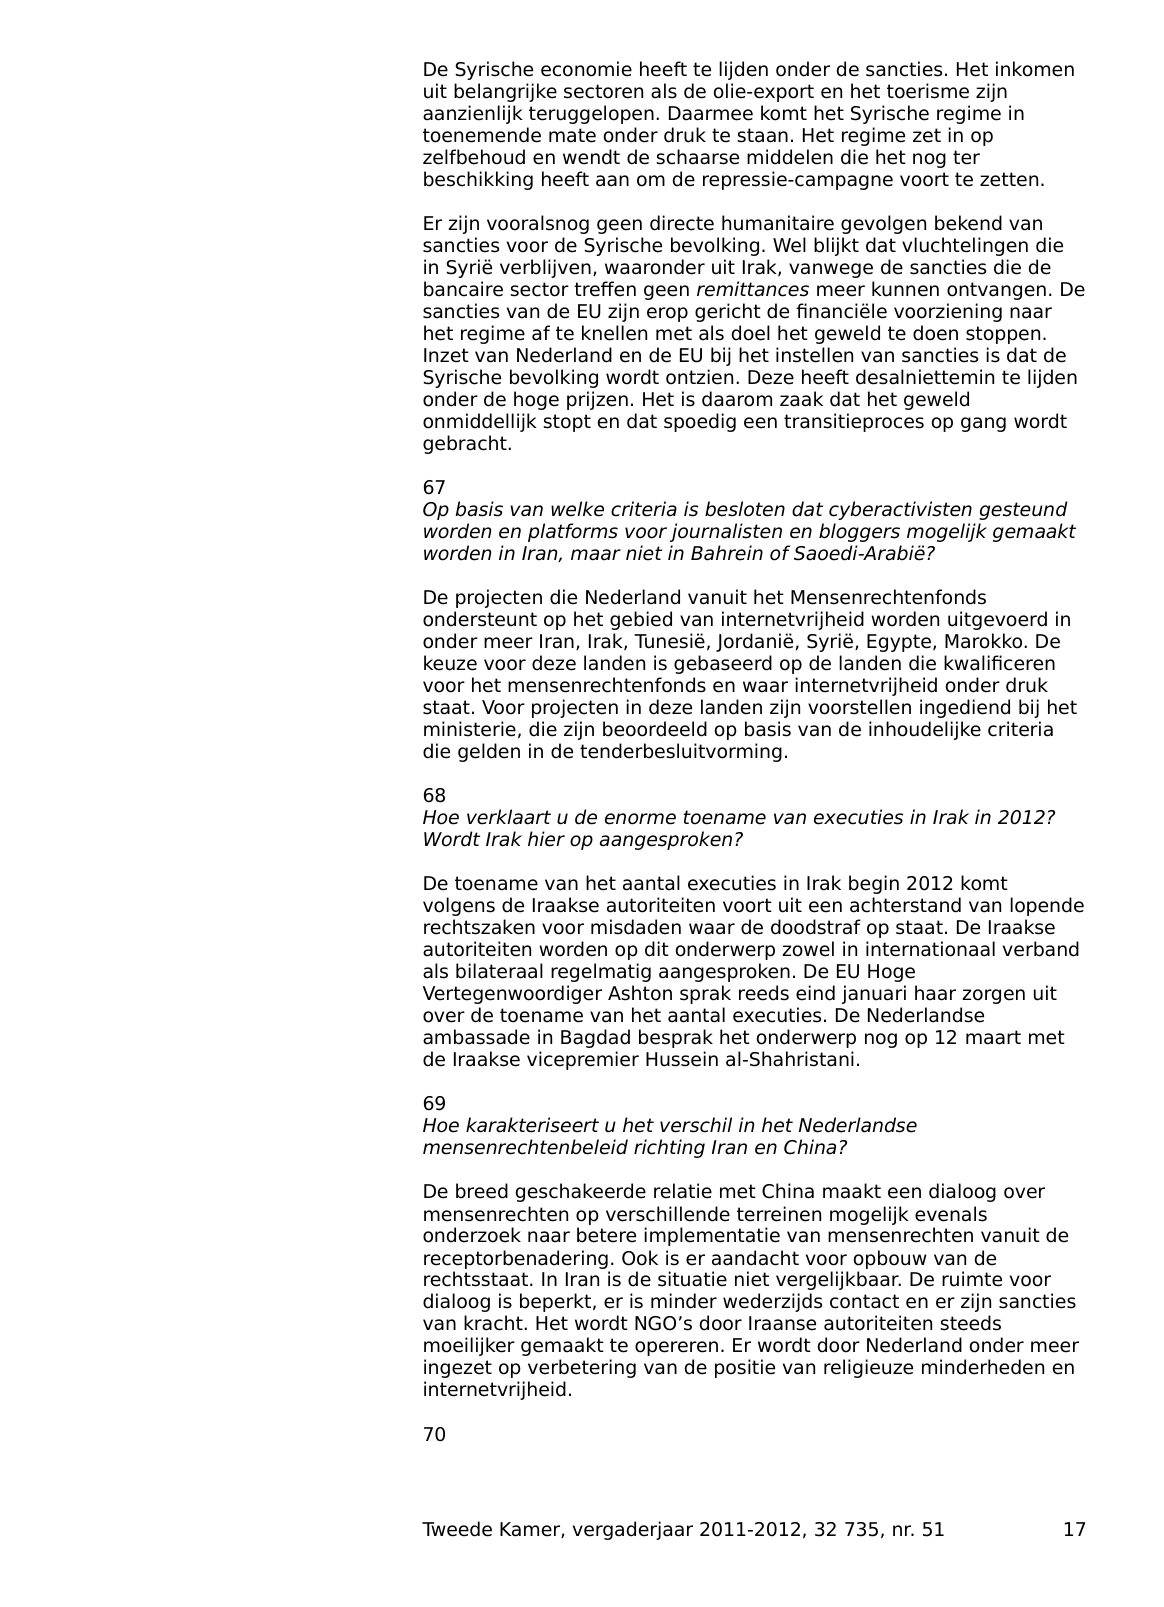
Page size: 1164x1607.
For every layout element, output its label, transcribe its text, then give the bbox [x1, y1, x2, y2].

text Hoe karakteriseert u het verschil in het Nederlandse mensenrechtenbeleid richting Iran en China? [422, 1115, 1087, 1159]
text 68 [422, 785, 1087, 807]
text De projecten die Nederland vanuit het Mensenrechtenfonds ondersteunt op het gebied van internetvrijheid worden uitgevoerd in onder meer Iran, Irak, Tunesië, Jordanië, Syrië, Egypte, Marokko. De keuze voor deze landen is gebaseerd op de landen die kwalificeren voor het mensenrechtenfonds en waar internetvrijheid onder druk staat. Voor projecten in deze landen zijn voorstellen ingediend bij het ministerie, die zijn beoordeeld op basis van de inhoudelijke criteria die gelden in de tenderbesluitvorming. [422, 587, 1087, 763]
text Hoe verklaart u de enorme toename van executies in Irak in 2012? Wordt Irak hier op aangesproken? [422, 807, 1087, 851]
text De Syrische economie heeft te lijden onder de sancties. Het inkomen uit belangrijke sectoren als de olie-export en het toerisme zijn aanzienlijk teruggelopen. Daarmee komt het Syrische regime in toenemende mate onder druk te staan. Het regime zet in op zelfbehoud en wendt de schaarse middelen die het nog ter beschikking heeft aan om de repressie-campagne voort te zetten. [422, 59, 1087, 191]
text 67 [422, 477, 1087, 499]
text 70 [422, 1423, 1087, 1445]
text De toename van het aantal executies in Irak begin 2012 komt volgens de Iraakse autoriteiten voort uit een achterstand van lopende rechtszaken voor misdaden waar de doodstraf op staat. De Iraakse autoriteiten worden op dit onderwerp zowel in internationaal verband als bilateraal regelmatig aangesproken. De EU Hoge Vertegenwoordiger Ashton sprak reeds eind januari haar zorgen uit over de toename van het aantal executies. De Nederlandse ambassade in Bagdad besprak het onderwerp nog op 12 maart met de Iraakse vicepremier Hussein al-Shahristani. [422, 873, 1087, 1071]
text De breed geschakeerde relatie met China maakt een dialoog over mensenrechten op verschillende terreinen mogelijk evenals onderzoek naar betere implementatie van mensenrechten vanuit de receptorbenadering. Ook is er aandacht voor opbouw van de rechtsstaat. In Iran is de situatie niet vergelijkbaar. De ruimte voor dialoog is beperkt, er is minder wederzijds contact en er zijn sancties van kracht. Het wordt NGO’s door Iraanse autoriteiten steeds moeilijker gemaakt te opereren. Er wordt door Nederland onder meer ingezet op verbetering van de positie van religieuze minderheden en internetvrijheid. [422, 1181, 1087, 1401]
text 69 [422, 1093, 1087, 1115]
text Op basis van welke criteria is besloten dat cyberactivisten gesteund worden en platforms voor journalisten en bloggers mogelijk gemaakt worden in Iran, maar niet in Bahrein of Saoedi-Arabië? [422, 499, 1087, 565]
text Er zijn vooralsnog geen directe humanitaire gevolgen bekend van sancties voor de Syrische bevolking. Wel blijkt dat vluchtelingen die in Syrië verblijven, waaronder uit Irak, vanwege de sancties die de bancaire sector treffen geen remittances meer kunnen ontvangen. De sancties van de EU zijn erop gericht de financiële voorziening naar het regime af te knellen met als doel het geweld te doen stoppen. Inzet van Nederland en de EU bij het instellen van sancties is dat de Syrische bevolking wordt ontzien. Deze heeft desalniettemin te lijden onder de hoge prijzen. Het is daarom zaak dat het geweld onmiddellijk stopt en dat spoedig een transitieproces op gang wordt gebracht. [422, 213, 1087, 455]
